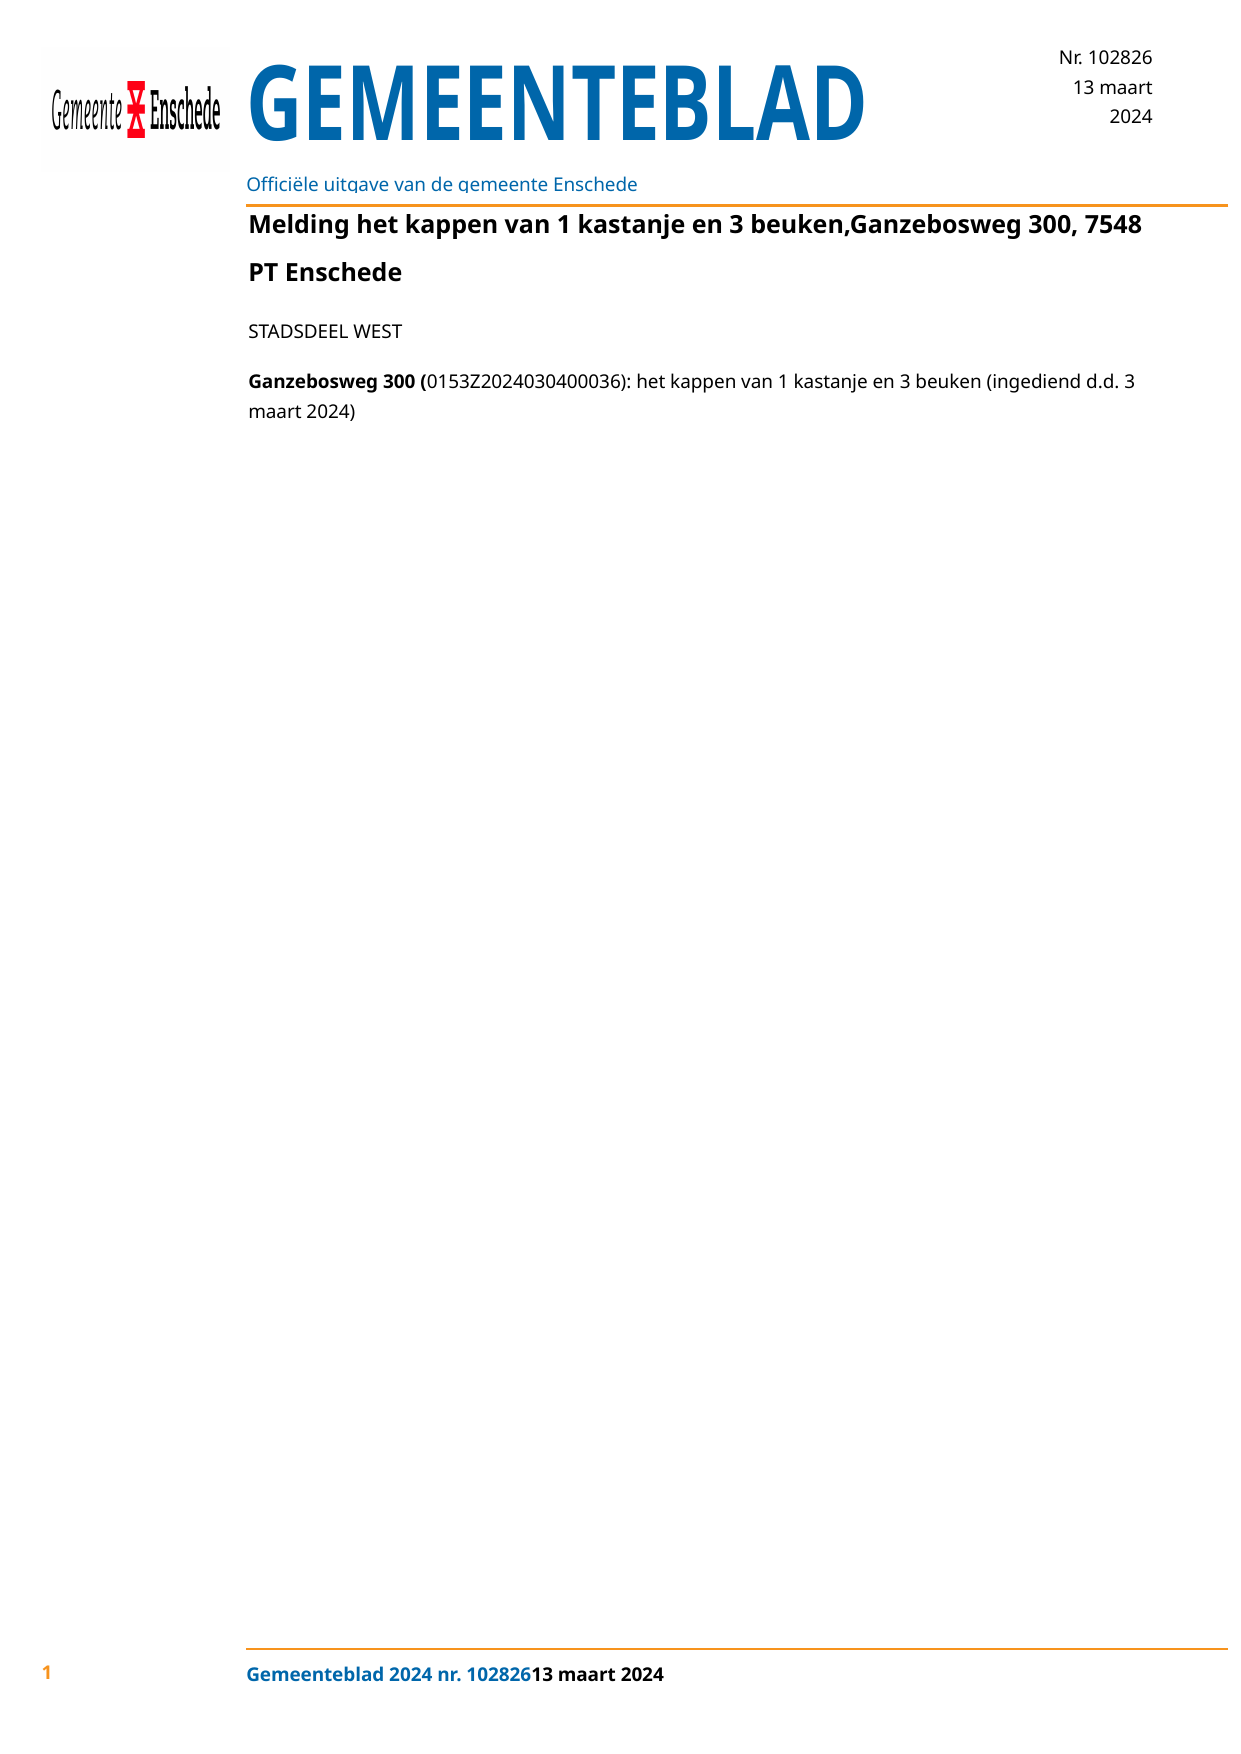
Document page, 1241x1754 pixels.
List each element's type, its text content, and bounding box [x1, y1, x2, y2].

text Ganzebosweg 300 (0153Z2024030400036): het kappen van 1 kastanje en 3 beuken (ingediend d.d. 3 maart 2024) [248, 368, 1152, 424]
text STADSDEEL WEST [248, 318, 1152, 344]
text Melding het kappen van 1 kastanje en 3 beuken,Ganzebosweg 300, 7548 PT Enschede [248, 207, 1152, 288]
picture [41, 47, 231, 172]
